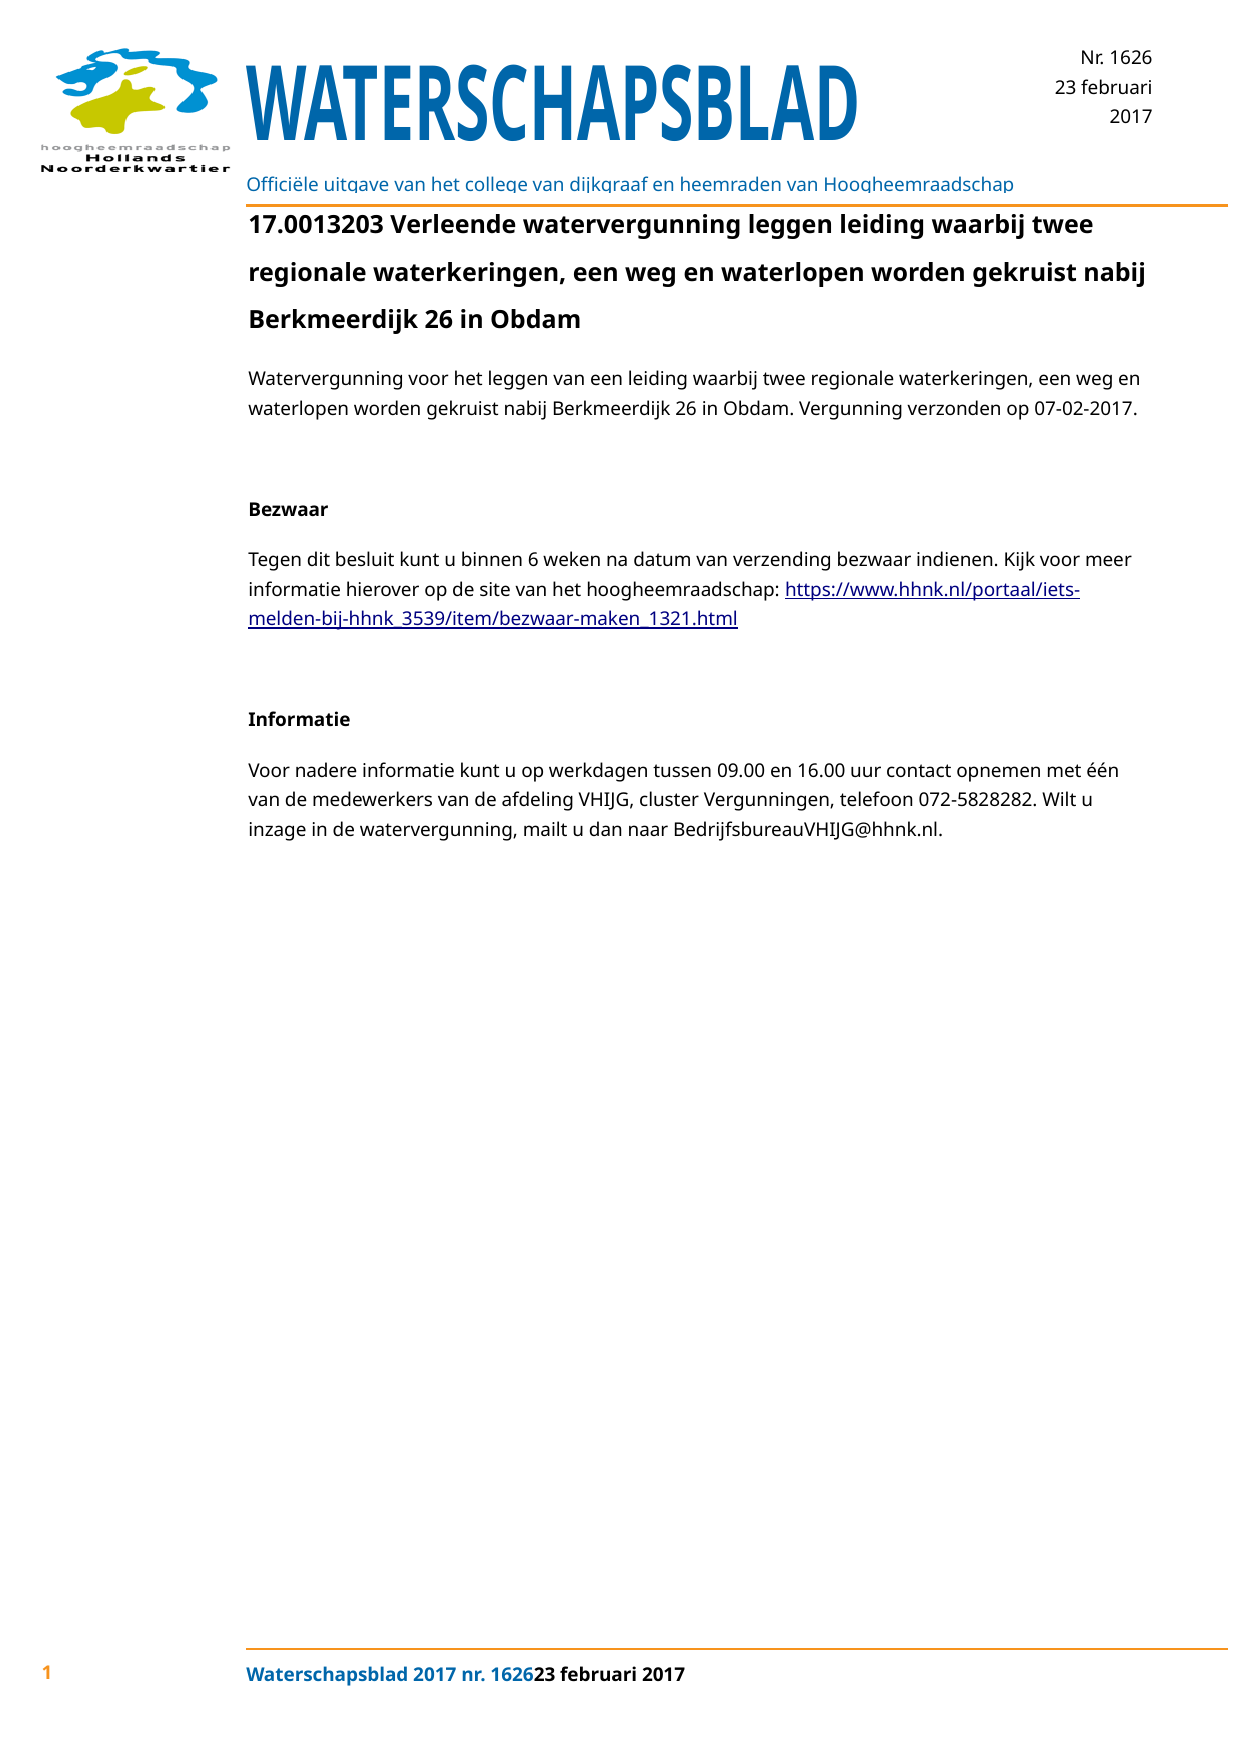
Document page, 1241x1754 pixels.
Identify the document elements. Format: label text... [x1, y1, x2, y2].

text Informatie [248, 706, 1152, 732]
text Voor nadere informatie kunt u op werkdagen tussen 09.00 en 16.00 uur contact opnemen met één van de medewerkers van de afdeling VHIJG, cluster Vergunningen, telefoon 072-5828282. Wilt u inzage in de watervergunning, mailt u dan naar BedrijfsbureauVHIJG@hhnk.nl. [248, 757, 1152, 842]
text Tegen dit besluit kunt u binnen 6 weken na datum van verzending bezwaar indienen. Kijk voor meer informatie hierover op de site van het hoogheemraadschap: https://www.hhnk.nl/portaal/iets-melden-bij-hhnk_3539/item/bezwaar-maken_1321.html [248, 546, 1152, 631]
picture [41, 47, 231, 172]
text Watervergunning voor het leggen van een leiding waarbij twee regionale waterkeringen, een weg en waterlopen worden gekruist nabij Berkmeerdijk 26 in Obdam. Vergunning verzonden op 07-02-2017. [248, 366, 1152, 421]
text Bezwaar [248, 496, 1152, 522]
text 17.0013203 Verleende watervergunning leggen leiding waarbij twee regionale waterkeringen, een weg en waterlopen worden gekruist nabij Berkmeerdijk 26 in Obdam [248, 207, 1152, 336]
